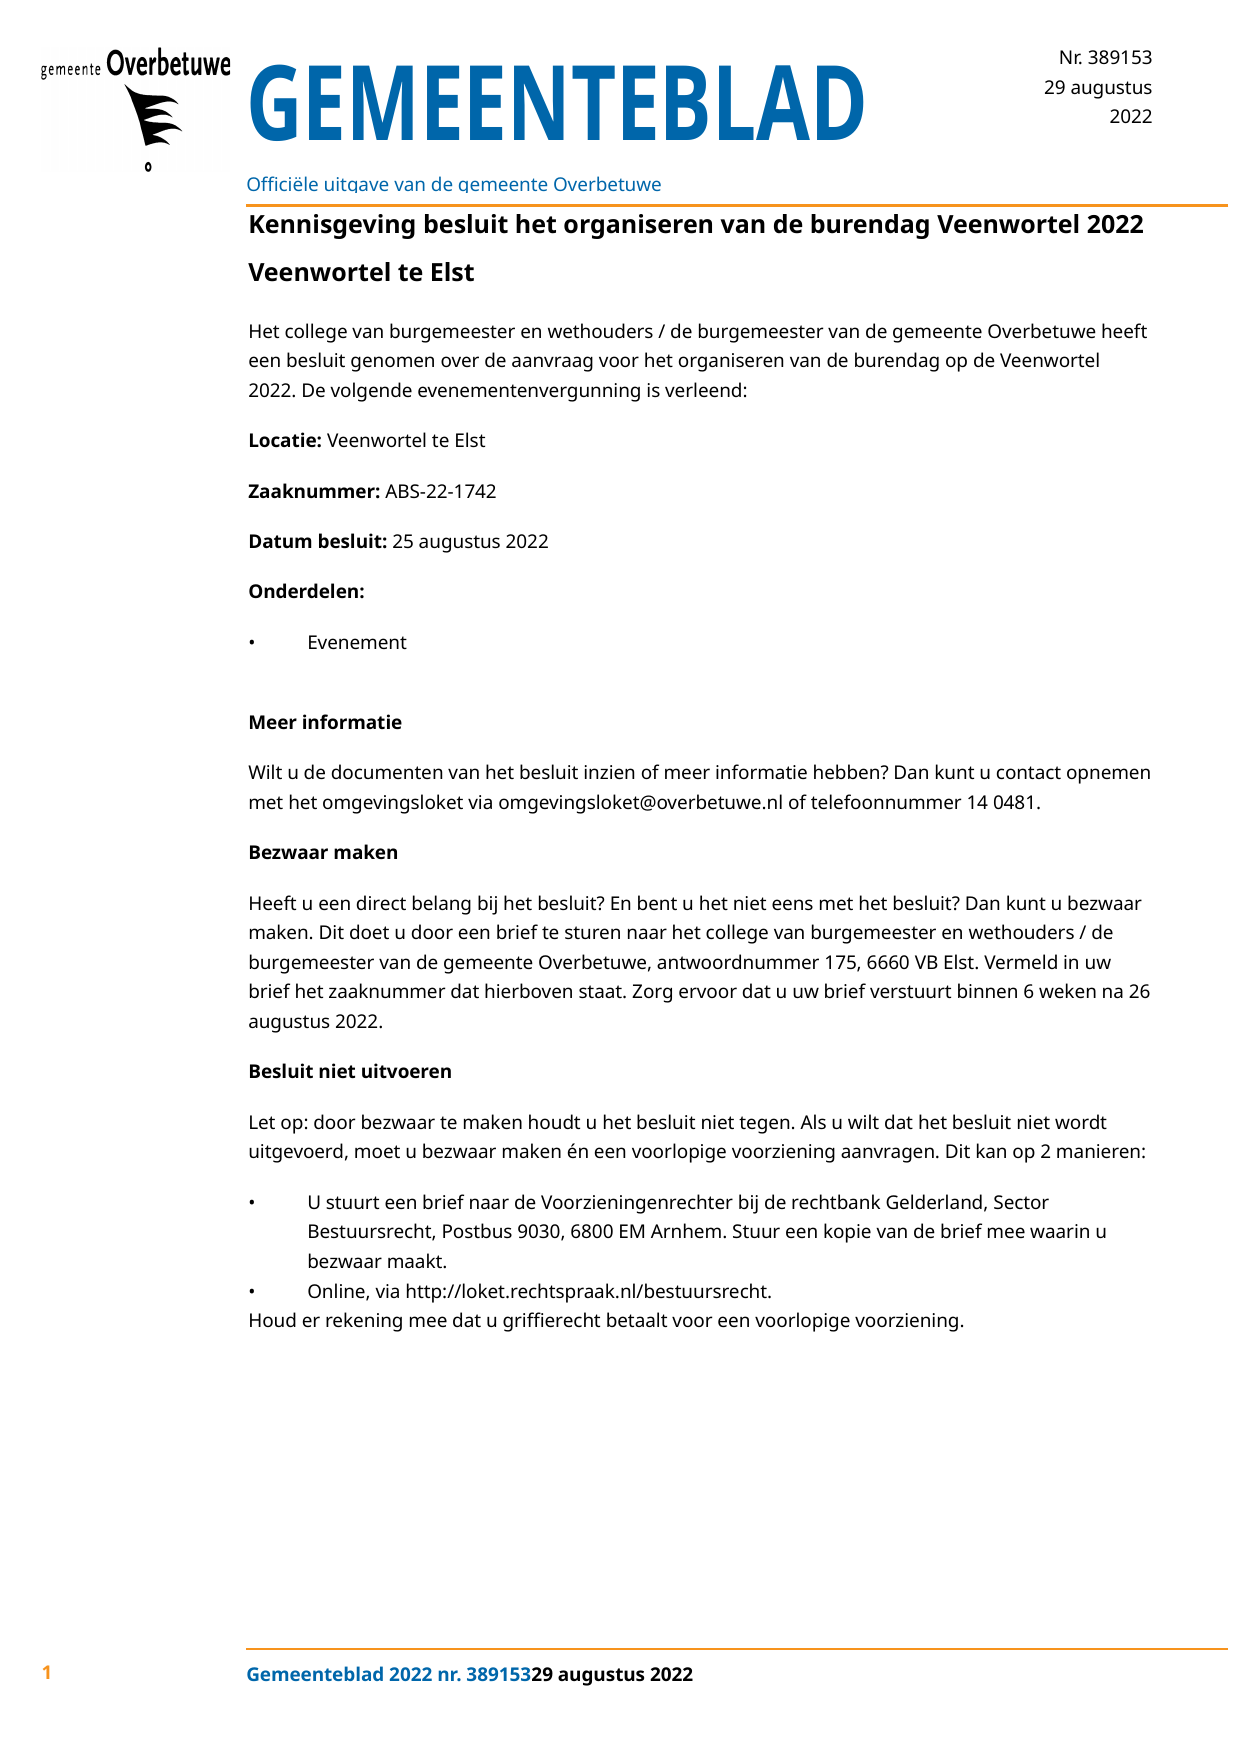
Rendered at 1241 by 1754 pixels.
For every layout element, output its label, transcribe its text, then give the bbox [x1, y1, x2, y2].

text Datum besluit: 25 augustus 2022 [248, 528, 1152, 554]
list Evenement [248, 629, 1152, 655]
text Kennisgeving besluit het organiseren van de burendag Veenwortel 2022 Veenwortel te Elst [248, 207, 1152, 288]
text Het college van burgemeester en wethouders / de burgemeester van de gemeente Overbetuwe heeft een besluit genomen over de aanvraag voor het organiseren van de burendag op de Veenwortel 2022. De volgende evenementenvergunning is verleend: [248, 318, 1152, 403]
text Heeft u een direct belang bij het besluit? En bent u het niet eens met het besluit? Dan kunt u bezwaar maken. Dit doet u door een brief te sturen naar het college van burgemeester en wethouders / de burgemeester van de gemeente Overbetuwe, antwoordnummer 175, 6660 VB Elst. Vermeld in uw brief het zaaknummer dat hierboven staat. Zorg ervoor dat u uw brief verstuurt binnen 6 weken na 26 augustus 2022. [248, 890, 1152, 1034]
text Locatie: Veenwortel te Elst [248, 427, 1152, 453]
text Houd er rekening mee dat u griffierecht betaalt voor een voorlopige voorziening. [248, 1307, 1152, 1333]
list U stuurt een brief naar de Voorzieningenrechter bij de rechtbank Gelderland, Sector Bestuursrecht, Postbus 9030, 6800 EM Arnhem. Stuur een kopie van de brief mee waarin u bezwaar maakt. [248, 1189, 1152, 1274]
picture [41, 47, 231, 172]
text Onderdelen: [248, 579, 1152, 604]
text Let op: door bezwaar te maken houdt u het besluit niet tegen. Als u wilt dat het besluit niet wordt uitgevoerd, moet u bezwaar maken én een voorlopige voorziening aanvragen. Dit kan op 2 manieren: [248, 1109, 1152, 1164]
text Zaaknummer: ABS-22-1742 [248, 478, 1152, 504]
list Online, via http://loket.rechtspraak.nl/bestuursrecht. [248, 1278, 1152, 1304]
text Bezwaar maken [248, 839, 1152, 865]
text Wilt u de documenten van het besluit inzien of meer informatie hebben? Dan kunt u contact opnemen met het omgevingsloket via omgevingsloket@overbetuwe.nl of telefoonnummer 14 0481. [248, 759, 1152, 815]
text Besluit niet uitvoeren [248, 1059, 1152, 1084]
text Meer informatie [248, 709, 1152, 735]
